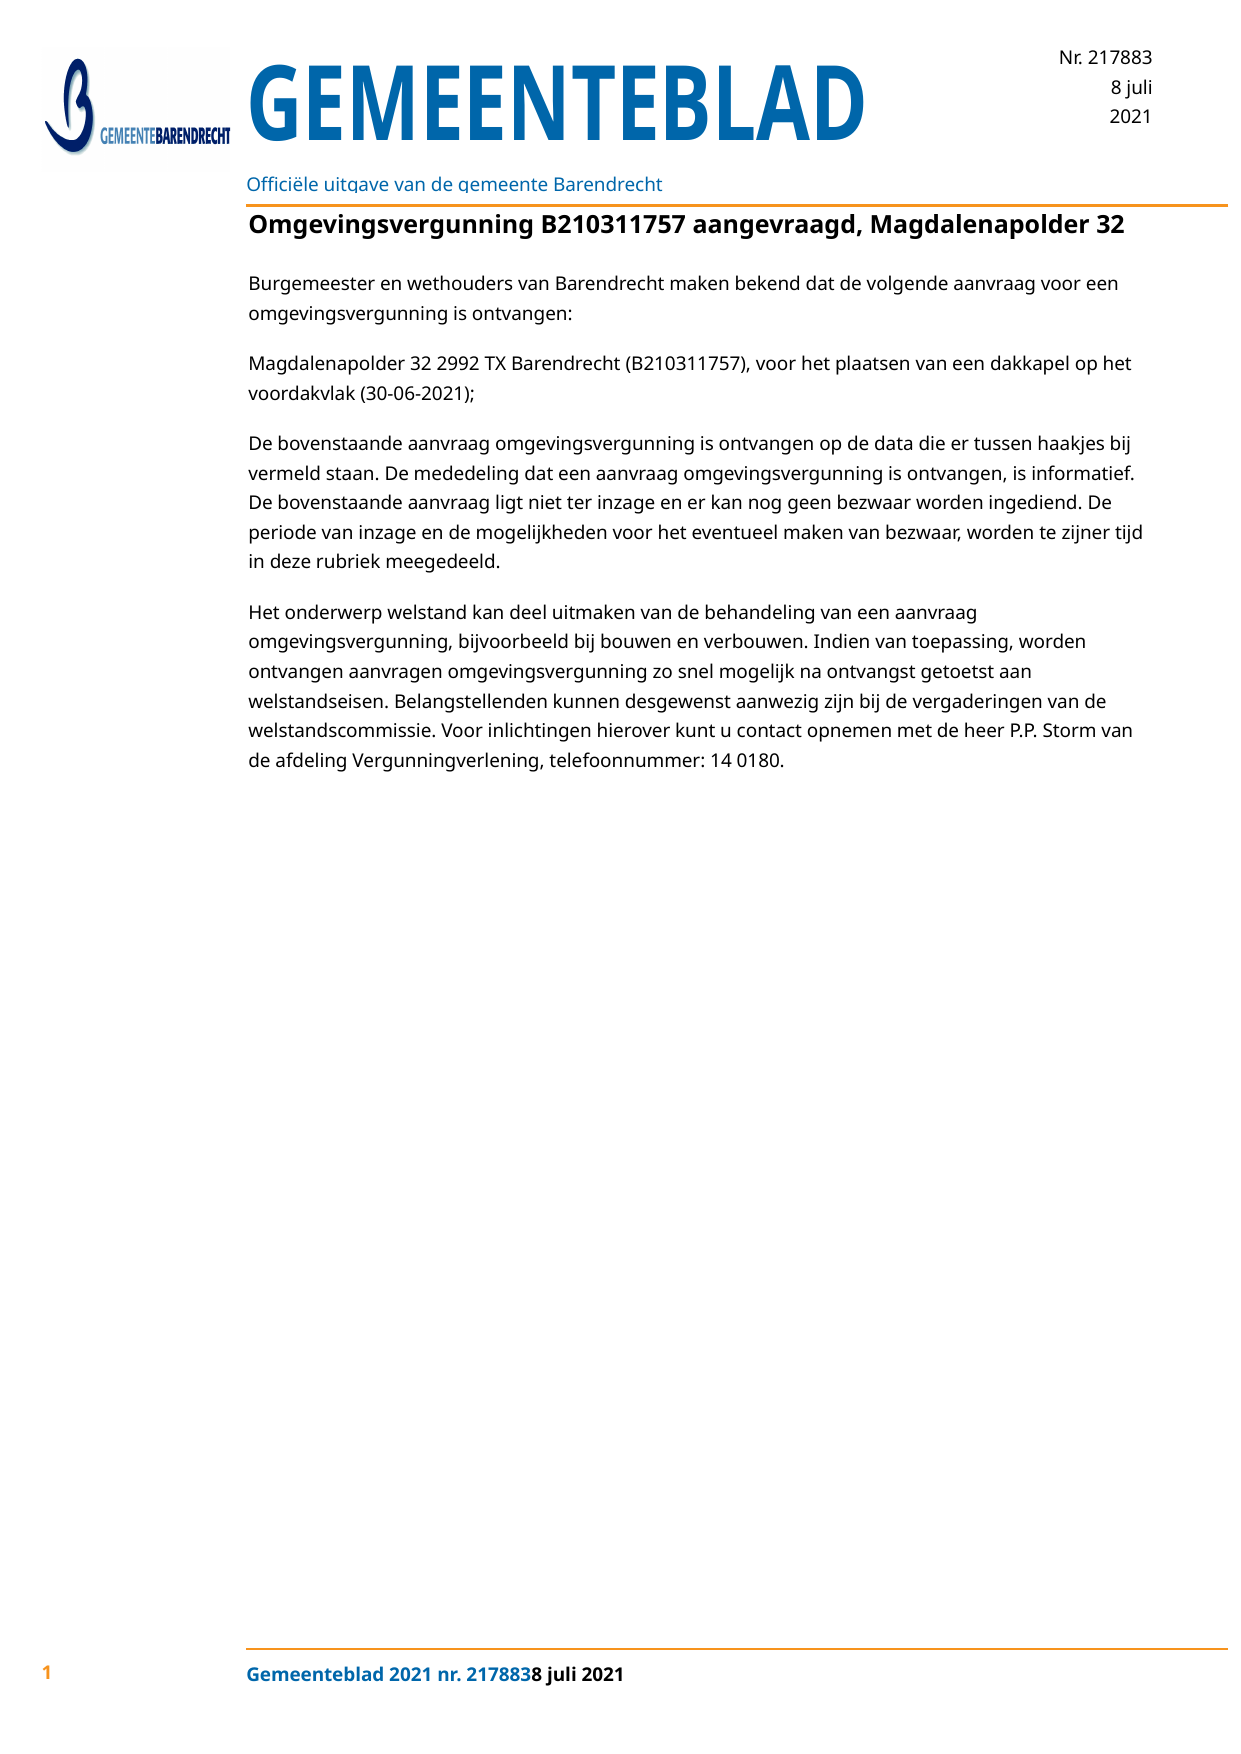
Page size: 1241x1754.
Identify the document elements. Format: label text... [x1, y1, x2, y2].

text Magdalenapolder 32 2992 TX Barendrecht (B210311757), voor het plaatsen van een dakkapel op het voordakvlak (30-06-2021); [248, 350, 1152, 406]
text Omgevingsvergunning B210311757 aangevraagd, Magdalenapolder 32 [248, 207, 1152, 241]
text De bovenstaande aanvraag omgevingsvergunning is ontvangen op de data die er tussen haakjes bij vermeld staan. De mededeling dat een aanvraag omgevingsvergunning is ontvangen, is informatief. De bovenstaande aanvraag ligt niet ter inzage en er kan nog geen bezwaar worden ingediend. De periode van inzage en de mogelijkheden voor het eventueel maken van bezwaar, worden te zijner tijd in deze rubriek meegedeeld. [248, 430, 1152, 574]
text Het onderwerp welstand kan deel uitmaken van de behandeling van een aanvraag omgevingsvergunning, bijvoorbeeld bij bouwen en verbouwen. Indien van toepassing, worden ontvangen aanvragen omgevingsvergunning zo snel mogelijk na ontvangst getoetst aan welstandseisen. Belangstellenden kunnen desgewenst aanwezig zijn bij de vergaderingen van de welstandscommissie. Voor inlichtingen hierover kunt u contact opnemen met de heer P.P. Storm van de afdeling Vergunningverlening, telefoonnummer: 14 0180. [248, 599, 1152, 773]
picture [41, 47, 231, 172]
text Burgemeester en wethouders van Barendrecht maken bekend dat de volgende aanvraag voor een omgevingsvergunning is ontvangen: [248, 270, 1152, 326]
